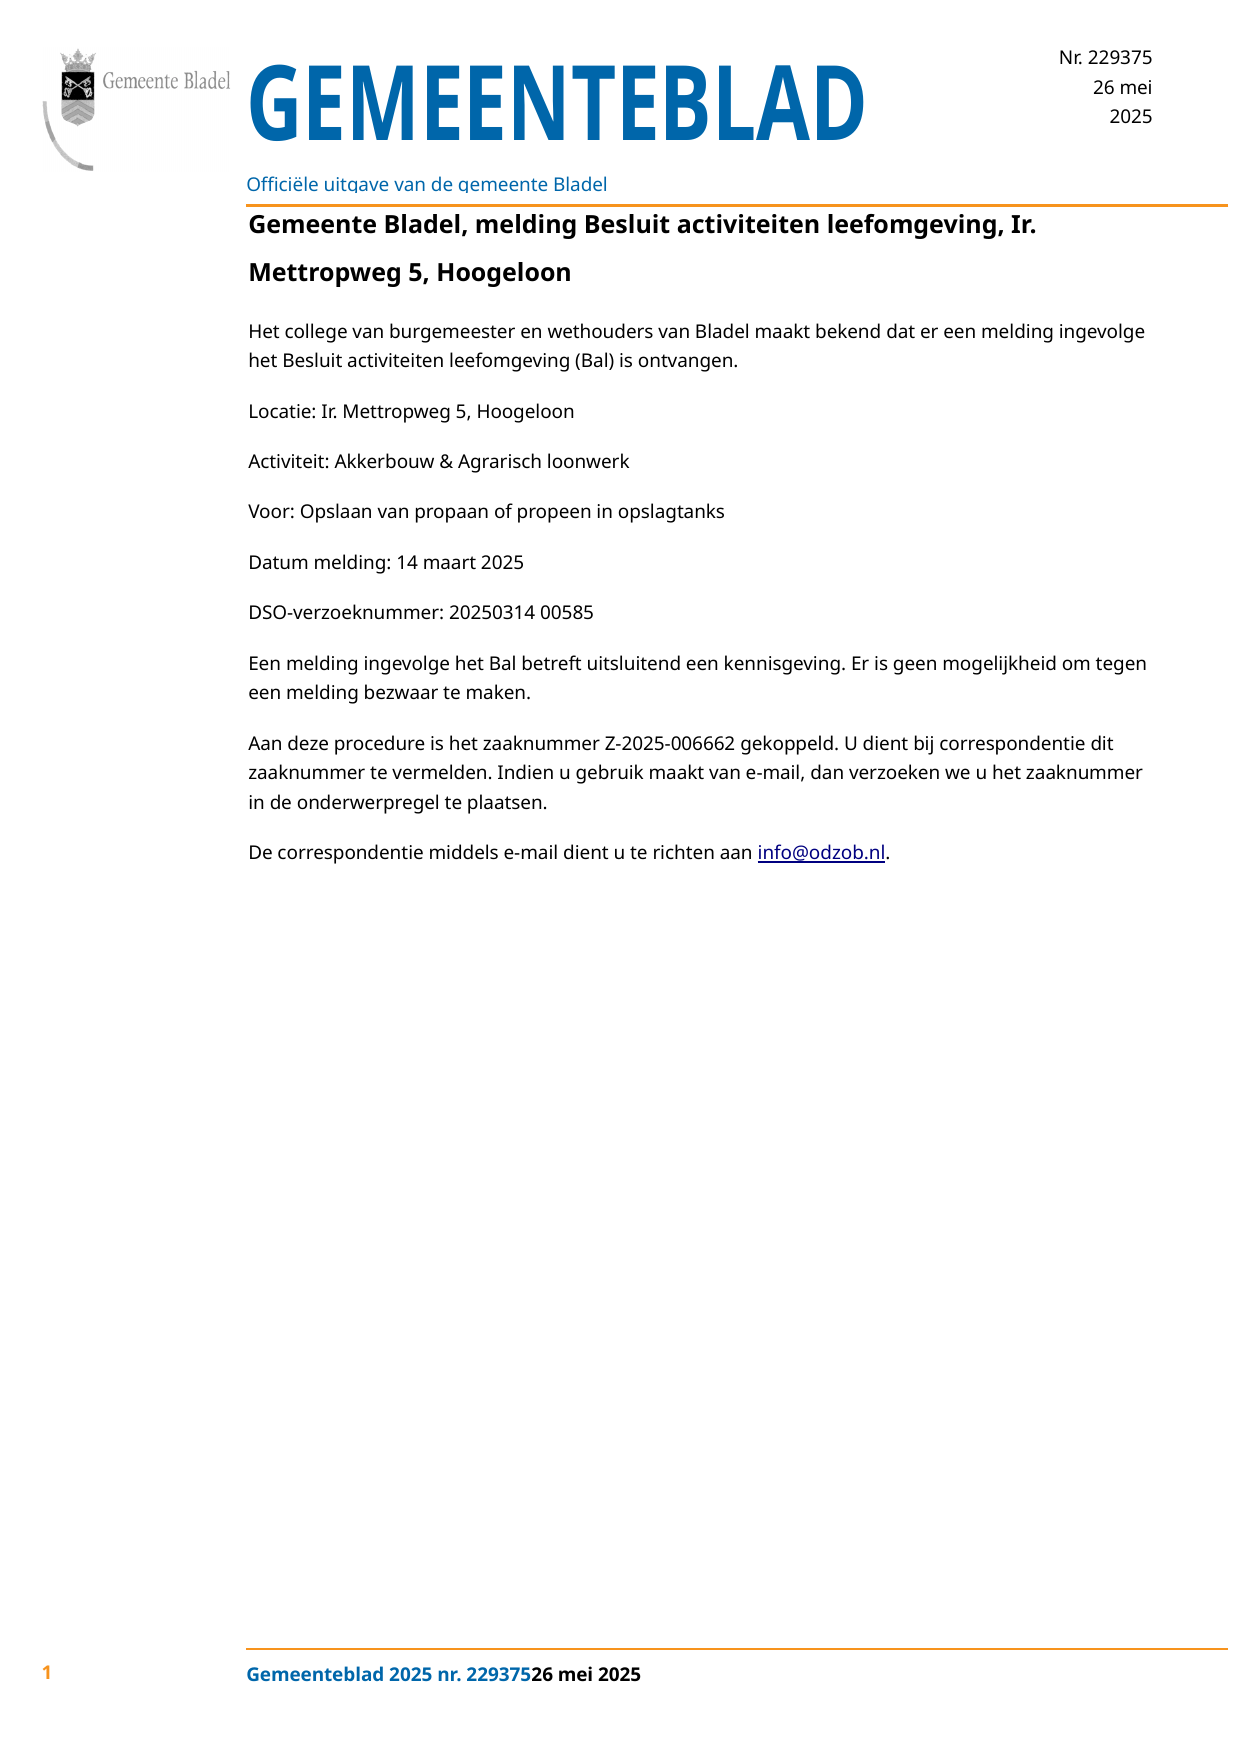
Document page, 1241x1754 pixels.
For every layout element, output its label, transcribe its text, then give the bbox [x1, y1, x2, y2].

text Activiteit: Akkerbouw & Agrarisch loonwerk [248, 448, 1152, 474]
text Voor: Opslaan van propaan of propeen in opslagtanks [248, 499, 1152, 524]
text De correspondentie middels e-mail dient u te richten aan info@odzob.nl. [248, 839, 1152, 865]
text DSO-verzoeknummer: 20250314 00585 [248, 599, 1152, 625]
text Gemeente Bladel, melding Besluit activiteiten leefomgeving, Ir. Mettropweg 5, Hoogeloon [248, 207, 1152, 288]
text Datum melding: 14 maart 2025 [248, 549, 1152, 575]
text Het college van burgemeester en wethouders van Bladel maakt bekend dat er een melding ingevolge het Besluit activiteiten leefomgeving (Bal) is ontvangen. [248, 318, 1152, 373]
text Locatie: Ir. Mettropweg 5, Hoogeloon [248, 398, 1152, 424]
picture [41, 47, 231, 172]
text Een melding ingevolge het Bal betreft uitsluitend een kennisgeving. Er is geen mogelijkheid om tegen een melding bezwaar te maken. [248, 650, 1152, 705]
text Aan deze procedure is het zaaknummer Z-2025-006662 gekoppeld. U dient bij correspondentie dit zaaknummer te vermelden. Indien u gebruik maakt van e-mail, dan verzoeken we u het zaaknummer in de onderwerpregel te plaatsen. [248, 730, 1152, 815]
